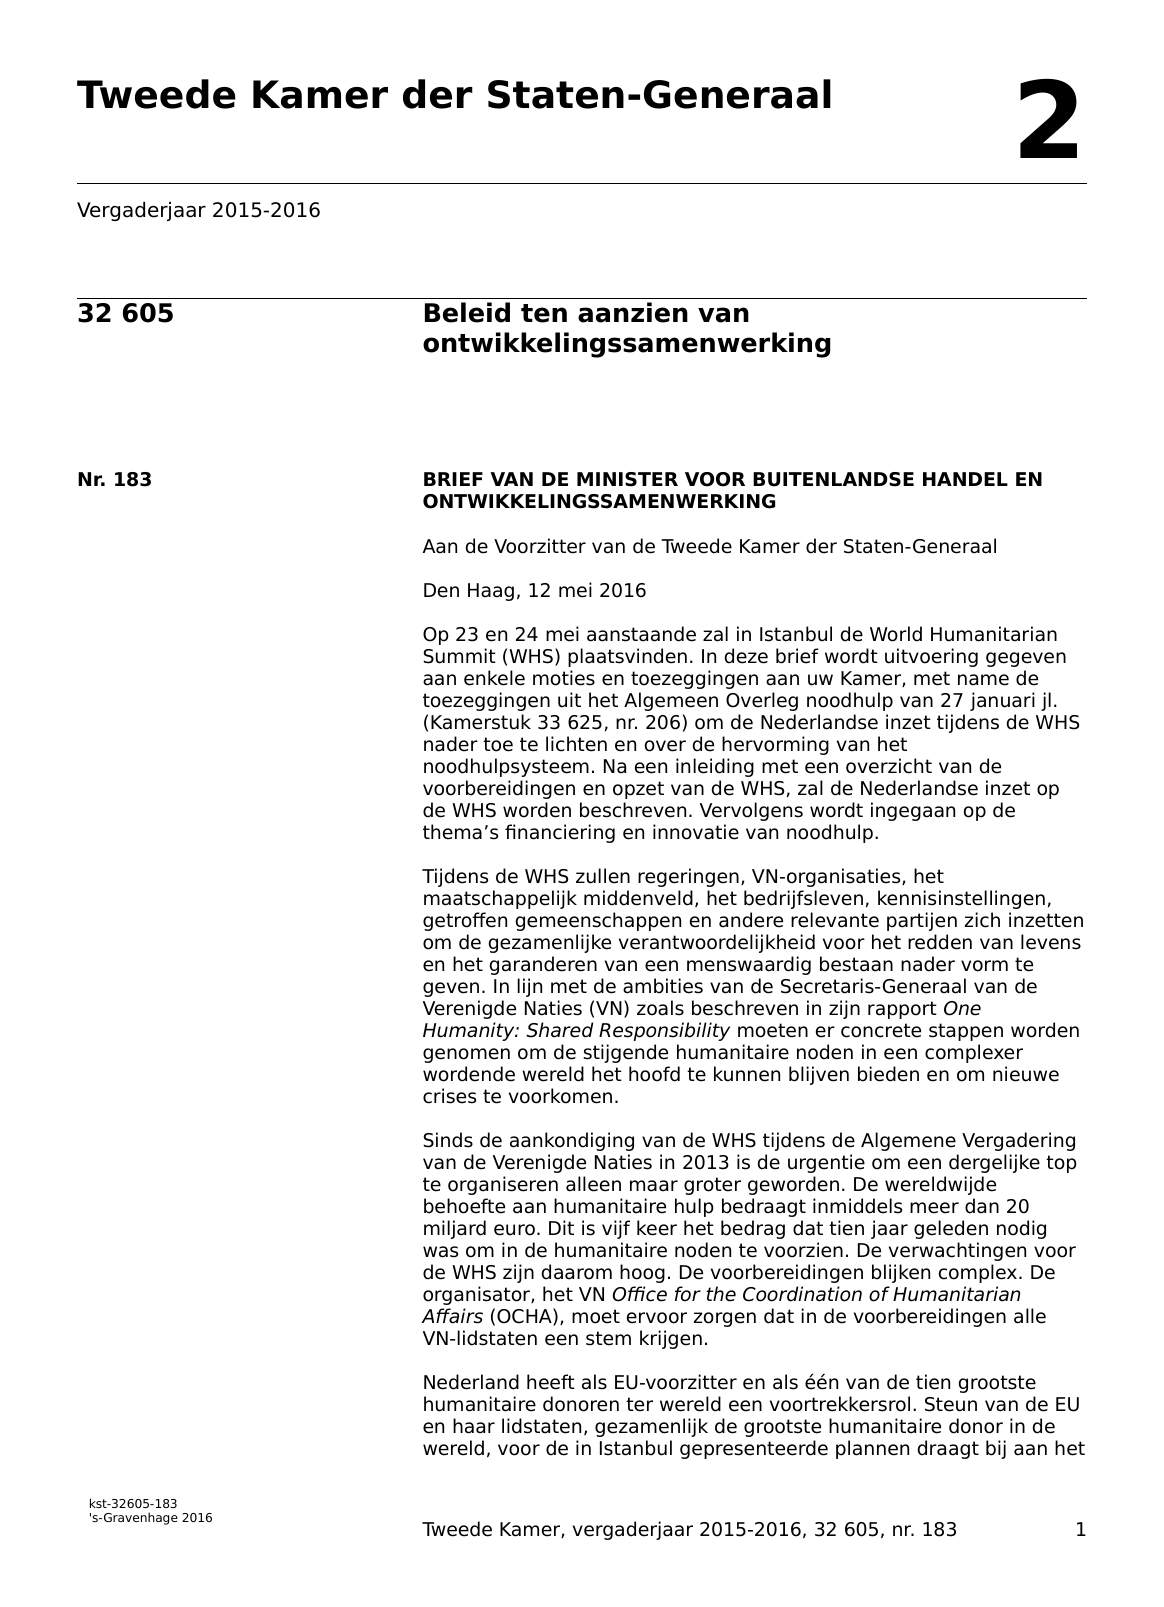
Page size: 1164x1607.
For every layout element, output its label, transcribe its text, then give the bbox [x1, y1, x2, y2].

subtitle 32 605 Beleid ten aanzien van ontwikkelingssamenwerking [77, 299, 1087, 358]
table_header 2 [886, 59, 1087, 183]
text Sinds de aankondiging van de WHS tijdens de Algemene Vergadering van de Verenigde Naties in 2013 is de urgentie om een dergelijke top te organiseren alleen maar groter geworden. De wereldwijde behoefte aan humanitaire hulp bedraagt inmiddels meer dan 20 miljard euro. Dit is vijf keer het bedrag dat tien jaar geleden nodig was om in de humanitaire noden te voorzien. De verwachtingen voor de WHS zijn daarom hoog. De voorbereidingen blijken complex. De organisator, het VN Office for the Coordination of Humanitarian Affairs (OCHA), moet ervoor zorgen dat in de voorbereidingen alle VN-lidstaten een stem krijgen. [422, 1130, 1087, 1349]
text 's-Gravenhage 2016 [88, 1511, 323, 1525]
text Tijdens de WHS zullen regeringen, VN-organisaties, het maatschappelijk middenveld, het bedrijfsleven, kennisinstellingen, getroffen gemeenschappen en andere relevante partijen zich inzetten om de gezamenlijke verantwoordelijkheid voor het redden van levens en het garanderen van een menswaardig bestaan nader vorm te geven. In lijn met de ambities van de Secretaris-Generaal van de Verenigde Naties (VN) zoals beschreven in zijn rapport One Humanity: Shared Responsibility moeten er concrete stappen worden genomen om de stijgende humanitaire noden in een complexer wordende wereld het hoofd te kunnen blijven bieden en om nieuwe crises te voorkomen. [422, 866, 1087, 1108]
text Aan de Voorzitter van de Tweede Kamer der Staten-Generaal [422, 536, 1087, 557]
table_cell Vergaderjaar 2015-2016 [77, 184, 1087, 298]
text Nederland heeft als EU-voorzitter en als één van de tien grootste humanitaire donoren ter wereld een voortrekkersrol. Steun van de EU en haar lidstaten, gezamenlijk de grootste humanitaire donor in de wereld, voor de in Istanbul gepresenteerde plannen draagt bij aan het [422, 1372, 1087, 1460]
table_header Tweede Kamer der Staten-Generaal [77, 59, 886, 183]
text Den Haag, 12 mei 2016 [422, 580, 1087, 602]
text Op 23 en 24 mei aanstaande zal in Istanbul de World Humanitarian Summit (WHS) plaatsvinden. In deze brief wordt uitvoering gegeven aan enkele moties en toezeggingen aan uw Kamer, met name de toezeggingen uit het Algemeen Overleg noodhulp van 27 januari jl. (Kamerstuk 33 625, nr. 206) om de Nederlandse inzet tijdens de WHS nader toe te lichten en over de hervorming van het noodhulpsysteem. Na een inleiding met een overzicht van de voorbereidingen en opzet van de WHS, zal de Nederlandse inzet op de WHS worden beschreven. Vervolgens wordt ingegaan op de thema’s financiering en innovatie van noodhulp. [422, 624, 1087, 844]
text kst-32605-183 [88, 1497, 323, 1511]
subtitle Nr. 183 BRIEF VAN DE MINISTER VOOR BUITENLANDSE HANDEL EN ONTWIKKELINGSSAMENWERKING [77, 469, 1087, 513]
